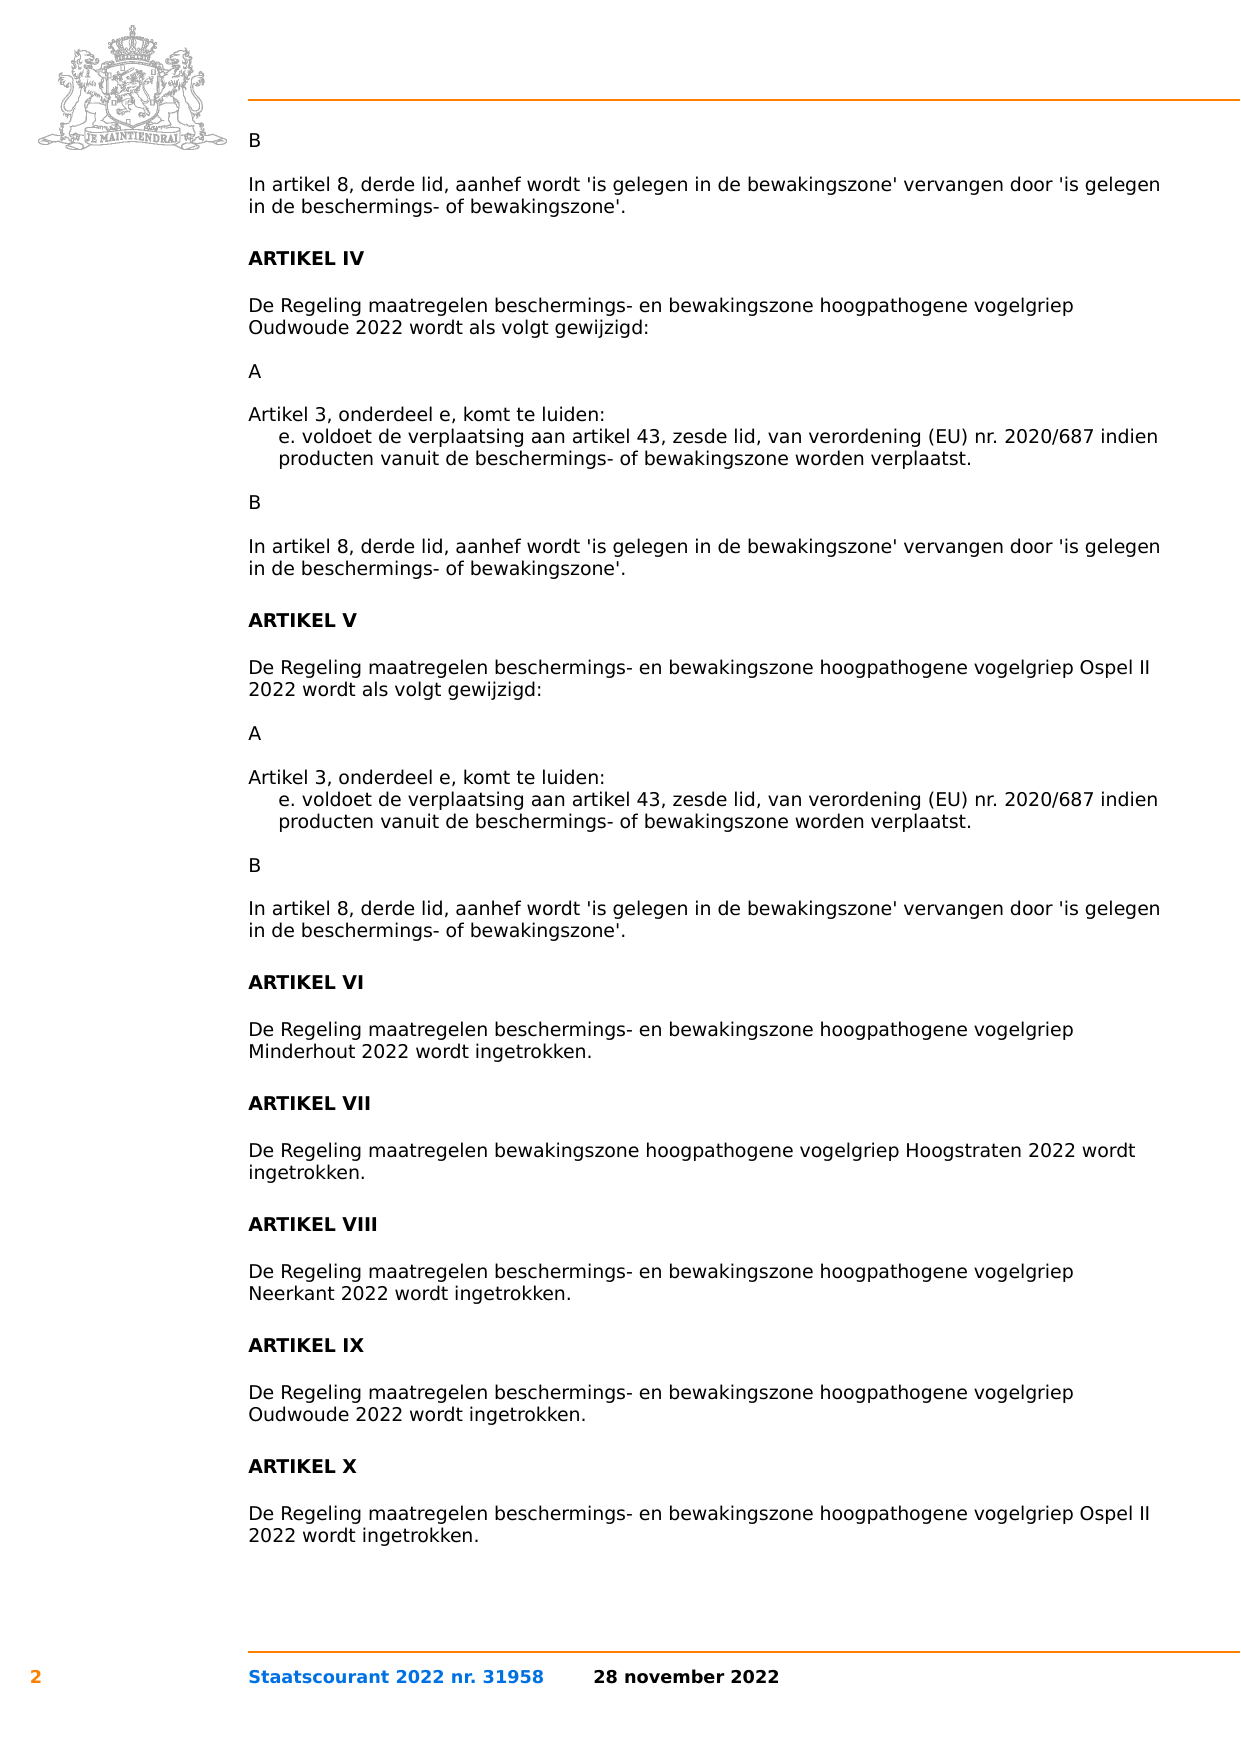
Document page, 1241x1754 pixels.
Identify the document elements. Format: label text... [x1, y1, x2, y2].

text B [248, 854, 1163, 876]
text De Regeling maatregelen beschermings- en bewakingszone hoogpathogene vogelgriep Ospel II 2022 wordt als volgt gewijzigd: [248, 657, 1163, 701]
text In artikel 8, derde lid, aanhef wordt 'is gelegen in de bewakingszone' vervangen door 'is gelegen in de beschermings- of bewakingszone'. [248, 898, 1163, 942]
text e. voldoet de verplaatsing aan artikel 43, zesde lid, van verordening (EU) nr. 2020/687 indien producten vanuit de beschermings- of bewakingszone worden verplaatst. [278, 789, 1163, 833]
text In artikel 8, derde lid, aanhef wordt 'is gelegen in de bewakingszone' vervangen door 'is gelegen in de beschermings- of bewakingszone'. [248, 174, 1163, 218]
subtitle ARTIKEL VI [248, 972, 1163, 994]
text De Regeling maatregelen beschermings- en bewakingszone hoogpathogene vogelgriep Minderhout 2022 wordt ingetrokken. [248, 1019, 1163, 1063]
text De Regeling maatregelen beschermings- en bewakingszone hoogpathogene vogelgriep Ospel II 2022 wordt ingetrokken. [248, 1503, 1163, 1547]
text De Regeling maatregelen beschermings- en bewakingszone hoogpathogene vogelgriep Oudwoude 2022 wordt ingetrokken. [248, 1382, 1163, 1426]
text Artikel 3, onderdeel e, komt te luiden: [248, 404, 1163, 426]
text De Regeling maatregelen bewakingszone hoogpathogene vogelgriep Hoogstraten 2022 wordt ingetrokken. [248, 1140, 1163, 1184]
text De Regeling maatregelen beschermings- en bewakingszone hoogpathogene vogelgriep Neerkant 2022 wordt ingetrokken. [248, 1261, 1163, 1305]
subtitle ARTIKEL VIII [248, 1214, 1163, 1236]
text e. voldoet de verplaatsing aan artikel 43, zesde lid, van verordening (EU) nr. 2020/687 indien producten vanuit de beschermings- of bewakingszone worden verplaatst. [278, 426, 1163, 470]
text A [248, 723, 1163, 745]
text A [248, 361, 1163, 382]
subtitle ARTIKEL IX [248, 1335, 1163, 1357]
subtitle ARTIKEL IV [248, 248, 1163, 270]
text B [248, 492, 1163, 514]
subtitle ARTIKEL V [248, 610, 1163, 632]
subtitle ARTIKEL VII [248, 1093, 1163, 1115]
picture [38, 25, 227, 150]
text In artikel 8, derde lid, aanhef wordt 'is gelegen in de bewakingszone' vervangen door 'is gelegen in de beschermings- of bewakingszone'. [248, 536, 1163, 580]
subtitle ARTIKEL X [248, 1456, 1163, 1478]
text Artikel 3, onderdeel e, komt te luiden: [248, 767, 1163, 789]
text De Regeling maatregelen beschermings- en bewakingszone hoogpathogene vogelgriep Oudwoude 2022 wordt als volgt gewijzigd: [248, 295, 1163, 339]
text B [248, 130, 1163, 152]
